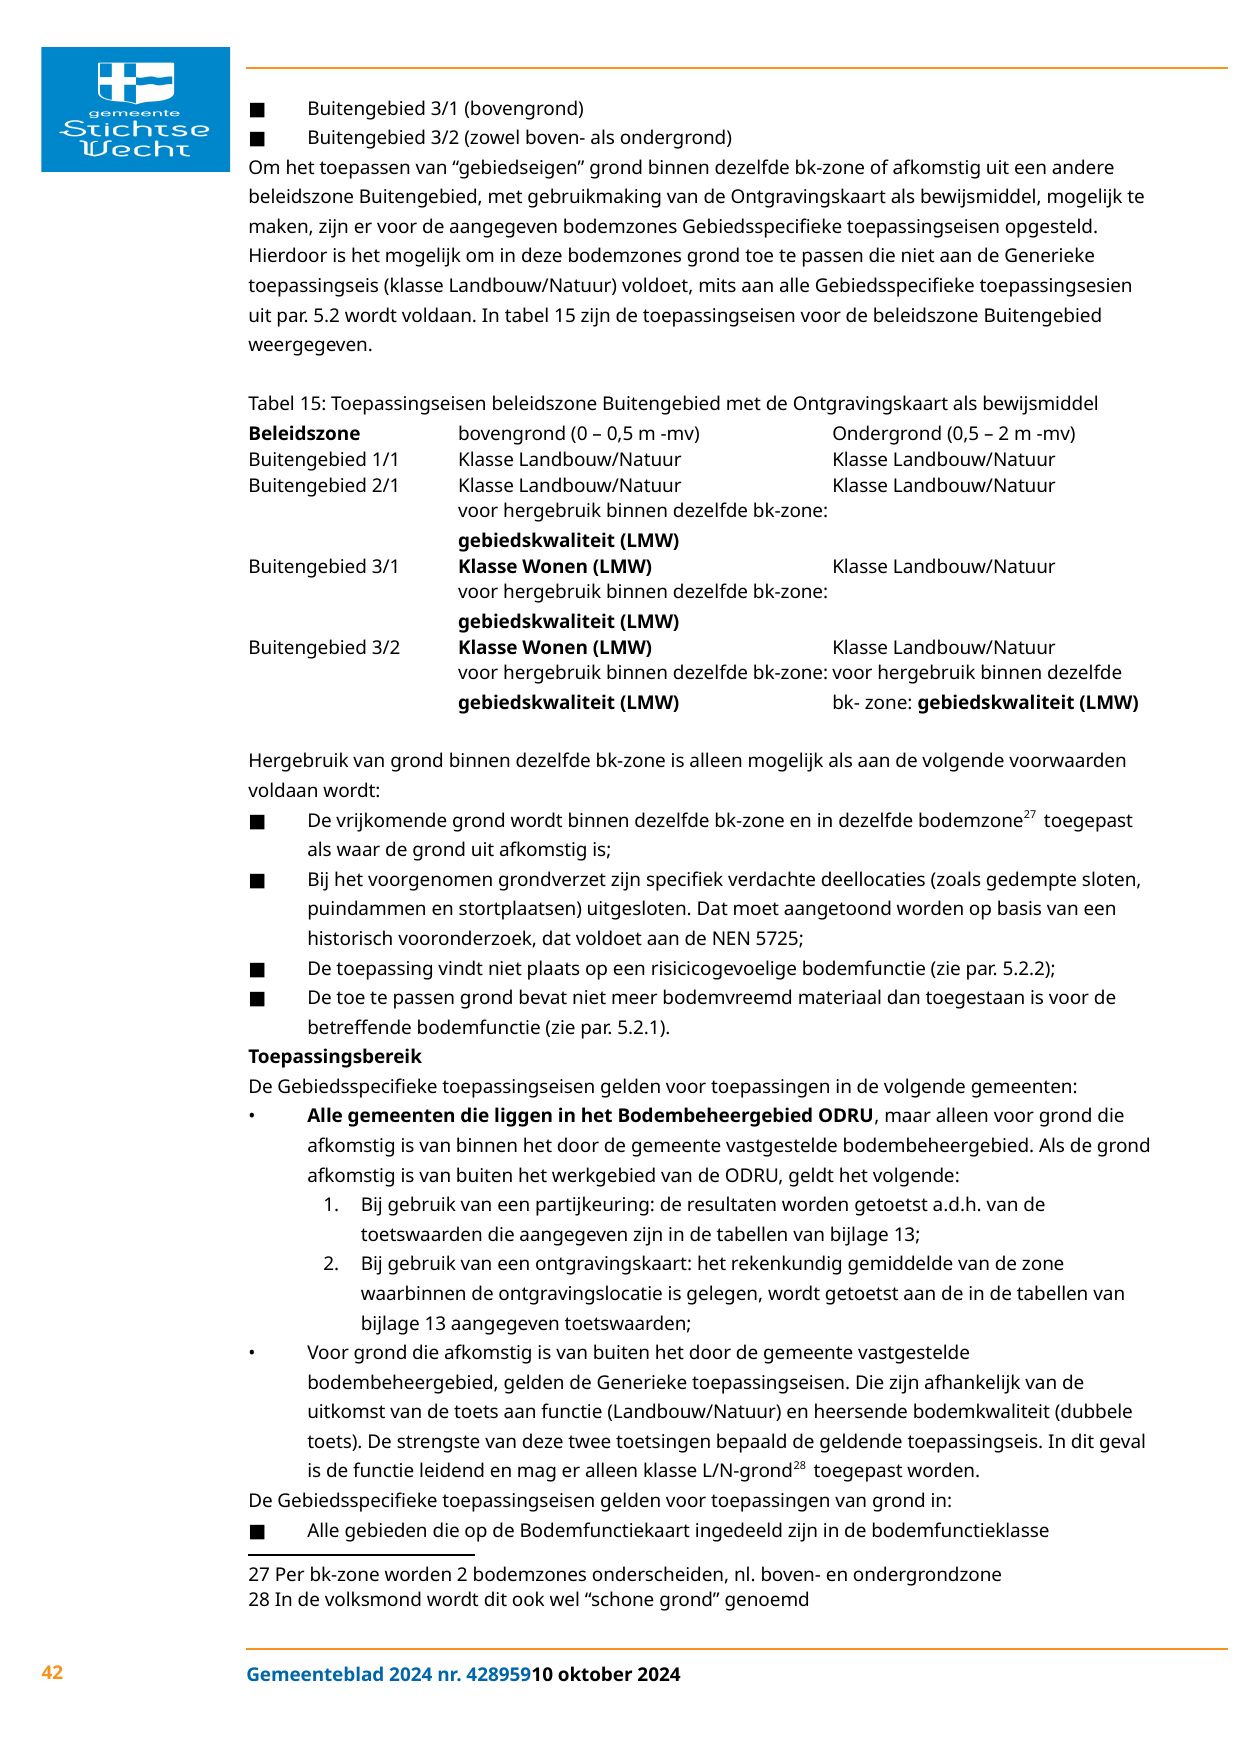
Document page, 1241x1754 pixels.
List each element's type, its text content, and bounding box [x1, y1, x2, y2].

table_cell Buitengebied 3/2 [248, 634, 458, 659]
table_cell [832, 498, 1152, 553]
table_cell Klasse Landbouw/Natuur [458, 446, 832, 472]
text De Gebiedsspecifieke toepassingseisen gelden voor toepassingen van grond in: [248, 1487, 1152, 1513]
list Buitengebied 3/2 (zowel boven- als ondergrond) [248, 124, 1152, 150]
text Tabel 15: Toepassingseisen beleidszone Buitengebied met de Ontgravingskaart als bewijsmiddel [248, 391, 1152, 416]
list Bij het voorgenomen grondverzet zijn specifiek verdachte deellocaties (zoals gedempte sloten, puindammen en stortplaatsen) uitgesloten. Dat moet aangetoond worden op basis van een historisch vooronderzoek, dat voldoet aan de NEN 5725; [248, 866, 1152, 951]
list De toepassing vindt niet plaats op een risicicogevoelige bodemfunctie (zie par. 5.2.2); [248, 955, 1152, 981]
table_cell Klasse Landbouw/Natuur [832, 634, 1152, 659]
table_cell [248, 660, 458, 715]
table_cell Buitengebied 3/1 [248, 553, 458, 578]
table_header bovengrond (0 – 0,5 m -mv) [458, 420, 832, 446]
table_cell voor hergebruik binnen dezelfde bk- zone: gebiedskwaliteit (LMW) [832, 660, 1152, 715]
table_header Ondergrond (0,5 – 2 m -mv) [832, 420, 1152, 446]
text De Gebiedsspecifieke toepassingseisen gelden voor toepassingen in de volgende gemeenten: [248, 1073, 1152, 1099]
list De toe te passen grond bevat niet meer bodemvreemd materiaal dan toegestaan is voor de betreffende bodemfunctie (zie par. 5.2.1). [248, 984, 1152, 1040]
table_header Beleidszone [248, 420, 458, 446]
table_cell voor hergebruik binnen dezelfde bk-zone: gebiedskwaliteit (LMW) [458, 498, 832, 553]
table_cell Buitengebied 2/1 [248, 472, 458, 497]
text Om het toepassen van “gebiedseigen” grond binnen dezelfde bk-zone of afkomstig uit een andere beleidszone Buitengebied, met gebruikmaking van de Ontgravingskaart als bewijsmiddel, mogelijk te maken, zijn er voor de aangegeven bodemzones Gebiedsspecifieke toepassingseisen opgesteld. Hierdoor is het mogelijk om in deze bodemzones grond toe te passen die niet aan de Generieke toepassingseis (klasse Landbouw/Natuur) voldoet, mits aan alle Gebiedsspecifieke toepassingsesien uit par. 5.2 wordt voldaan. In tabel 15 zijn de toepassingseisen voor de beleidszone Buitengebied weergegeven. [248, 154, 1152, 357]
table_cell [248, 498, 458, 553]
list In de volksmond wordt dit ook wel “schone grond” genoemd [248, 1586, 1152, 1612]
list Voor grond die afkomstig is van buiten het door de gemeente vastgestelde bodembeheergebied, gelden de Generieke toepassingseisen. Die zijn afhankelijk van de uitkomst van de toets aan functie (Landbouw/Natuur) en heersende bodemkwaliteit (dubbele toets). De strengste van deze twee toetsingen bepaald de geldende toepassingseis. In dit geval is de functie leidend en mag er alleen klasse L/N-grond toegepast worden. [248, 1339, 1152, 1483]
table_cell Klasse Wonen (LMW) [458, 634, 832, 659]
picture [137, 63, 174, 103]
text Toepassingsbereik [248, 1043, 1152, 1069]
table_cell [248, 579, 458, 634]
table_cell voor hergebruik binnen dezelfde bk-zone: gebiedskwaliteit (LMW) [458, 579, 832, 634]
table_cell voor hergebruik binnen dezelfde bk-zone: gebiedskwaliteit (LMW) [458, 660, 832, 715]
list De vrijkomende grond wordt binnen dezelfde bk-zone en in dezelfde bodemzone toegepast als waar de grond uit afkomstig is; [248, 807, 1152, 862]
table_cell [832, 579, 1152, 634]
table_cell Klasse Wonen (LMW) [458, 553, 832, 578]
table_cell Klasse Landbouw/Natuur [832, 553, 1152, 578]
list Per bk-zone worden 2 bodemzones onderscheiden, nl. boven- en ondergrondzone [248, 1561, 1152, 1586]
list Buitengebied 3/1 (bovengrond) [248, 95, 1152, 121]
list Bij gebruik van een ontgravingskaart: het rekenkundig gemiddelde van de zone waarbinnen de ontgravingslocatie is gelegen, wordt getoetst aan de in de tabellen van bijlage 13 aangegeven toetswaarden; [323, 1251, 1152, 1336]
picture [99, 63, 135, 101]
list Bij gebruik van een partijkeuring: de resultaten worden getoetst a.d.h. van de toetswaarden die aangegeven zijn in de tabellen van bijlage 13; [323, 1191, 1152, 1247]
table_cell Klasse Landbouw/Natuur [832, 446, 1152, 472]
list Alle gemeenten die liggen in het Bodembeheergebied ODRU, maar alleen voor grond die afkomstig is van binnen het door de gemeente vastgestelde bodembeheergebied. Als de grond afkomstig is van buiten het werkgebied van de ODRU, geldt het volgende: [248, 1103, 1152, 1188]
text Hergebruik van grond binnen dezelfde bk-zone is alleen mogelijk als aan de volgende voorwaarden voldaan wordt: [248, 748, 1152, 803]
table_cell Klasse Landbouw/Natuur [458, 472, 832, 497]
table_cell Buitengebied 1/1 [248, 446, 458, 472]
table_cell Klasse Landbouw/Natuur [832, 472, 1152, 497]
list Alle gebieden die op de Bodemfunctiekaart ingedeeld zijn in de bodemfunctieklasse [248, 1517, 1152, 1543]
